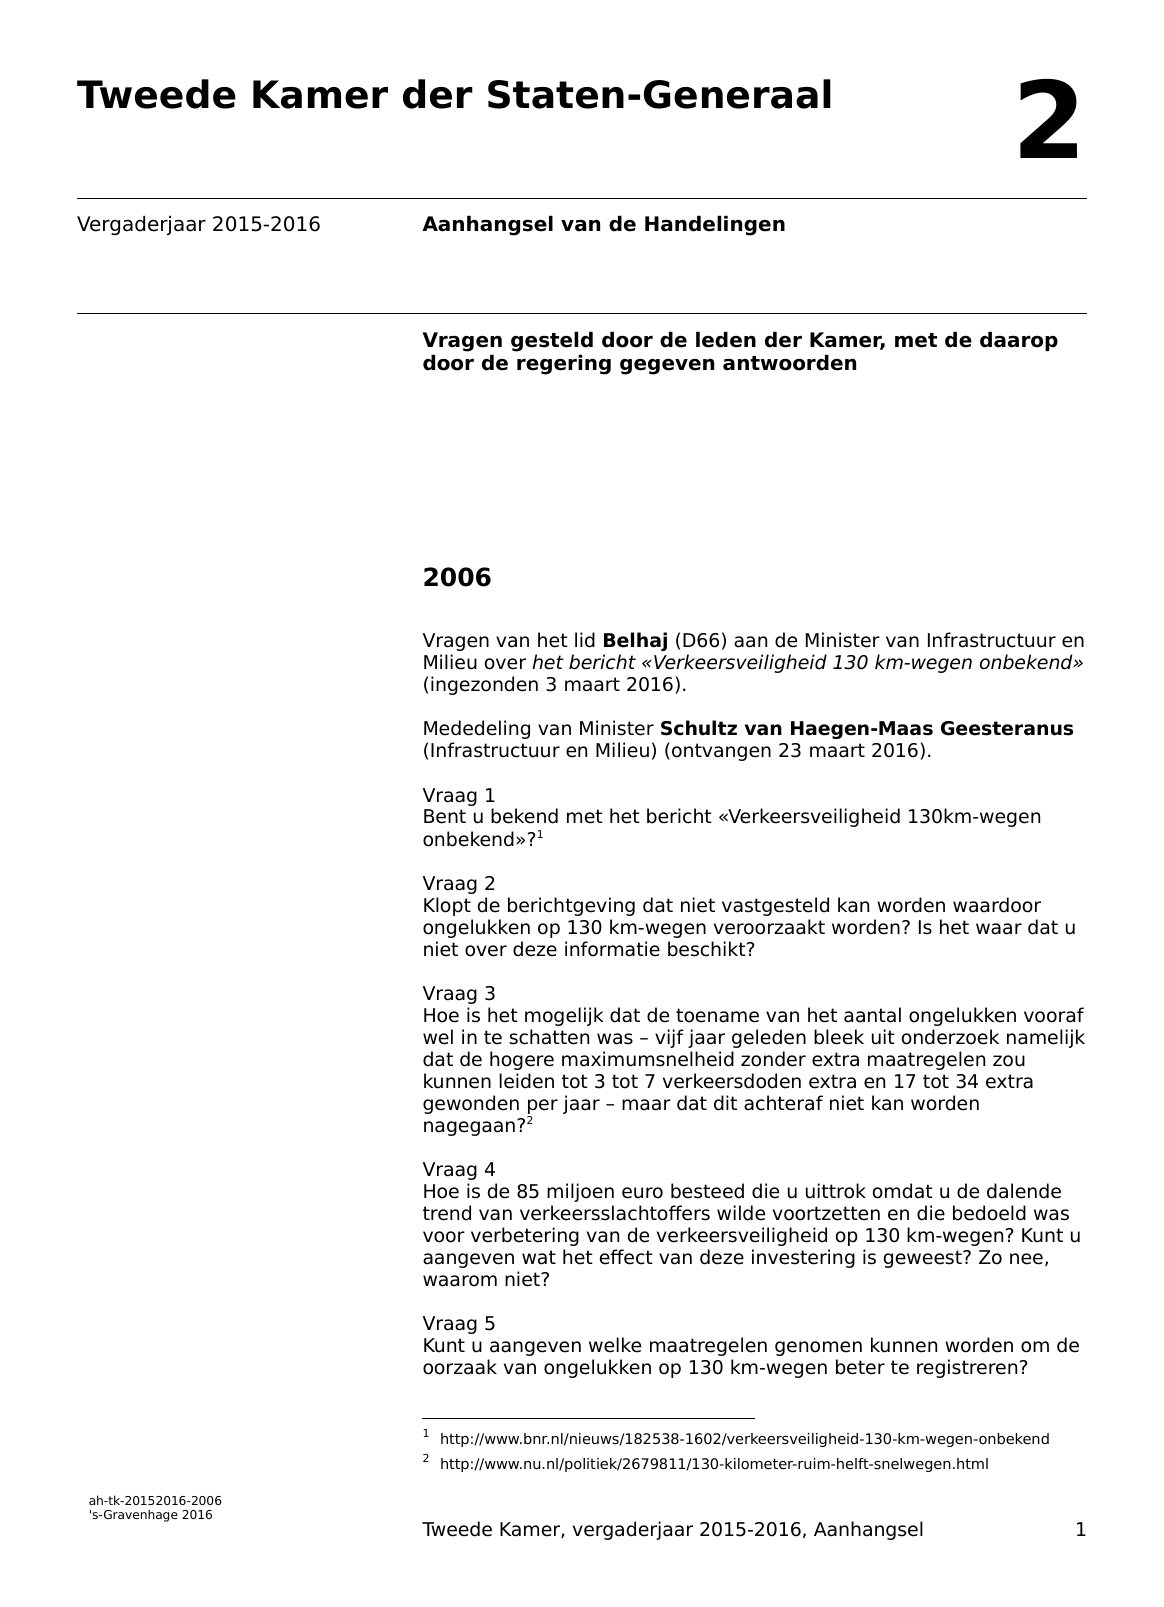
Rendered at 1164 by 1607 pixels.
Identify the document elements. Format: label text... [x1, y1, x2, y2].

table_header 2 [886, 59, 1087, 198]
text Vraag 2 [422, 873, 1087, 894]
text Vraag 3 [422, 983, 1087, 1005]
text Vraag 4 [422, 1159, 1087, 1181]
text Hoe is het mogelijk dat de toename van het aantal ongelukken vooraf wel in te schatten was – vijf jaar geleden bleek uit onderzoek namelijk dat de hogere maximumsnelheid zonder extra maatregelen zou kunnen leiden tot 3 tot 7 verkeersdoden extra en 17 tot 34 extra gewonden per jaar – maar dat dit achteraf niet kan worden nagegaan? [422, 1005, 1087, 1137]
text 2006 [422, 563, 1087, 592]
text http://www.bnr.nl/nieuws/182538-1602/verkeersveiligheid-130-km-wegen-onbekend [422, 1427, 1087, 1449]
text Vraag 5 [422, 1313, 1087, 1335]
table_cell [77, 314, 422, 375]
table_cell Vragen gesteld door de leden der Kamer, met de daarop door de regering gegeven antwoorden [422, 314, 1087, 375]
text Klopt de berichtgeving dat niet vastgesteld kan worden waardoor ongelukken op 130 km-wegen veroorzaakt worden? Is het waar dat u niet over deze informatie beschikt? [422, 894, 1087, 961]
text Vraag 1 [422, 784, 1087, 806]
text Vragen van het lid Belhaj (D66) aan de Minister van Infrastructuur en Milieu over het bericht «Verkeersveiligheid 130 km-wegen onbekend» (ingezonden 3 maart 2016). [422, 630, 1087, 696]
text Kunt u aangeven welke maatregelen genomen kunnen worden om de oorzaak van ongelukken op 130 km-wegen beter te registreren? [422, 1335, 1087, 1379]
text Mededeling van Minister Schultz van Haegen-Maas Geesteranus (Infrastructuur en Milieu) (ontvangen 23 maart 2016). [422, 718, 1087, 762]
text Bent u bekend met het bericht «Verkeersveiligheid 130km-wegen onbekend»? [422, 806, 1087, 850]
table_cell Aanhangsel van de Handelingen [422, 199, 1087, 313]
text Hoe is de 85 miljoen euro besteed die u uittrok omdat u de dalende trend van verkeersslachtoffers wilde voortzetten en die bedoeld was voor verbetering van de verkeersveiligheid op 130 km-wegen? Kunt u aangeven wat het effect van deze investering is geweest? Zo nee, waarom niet? [422, 1181, 1087, 1291]
text 's-Gravenhage 2016 [88, 1508, 323, 1522]
table_header Tweede Kamer der Staten-Generaal [77, 59, 886, 198]
table_cell Vergaderjaar 2015-2016 [77, 199, 422, 313]
text http://www.nu.nl/politiek/2679811/130-kilometer-ruim-helft-snelwegen.html [422, 1452, 1087, 1474]
text ah-tk-20152016-2006 [88, 1494, 323, 1508]
